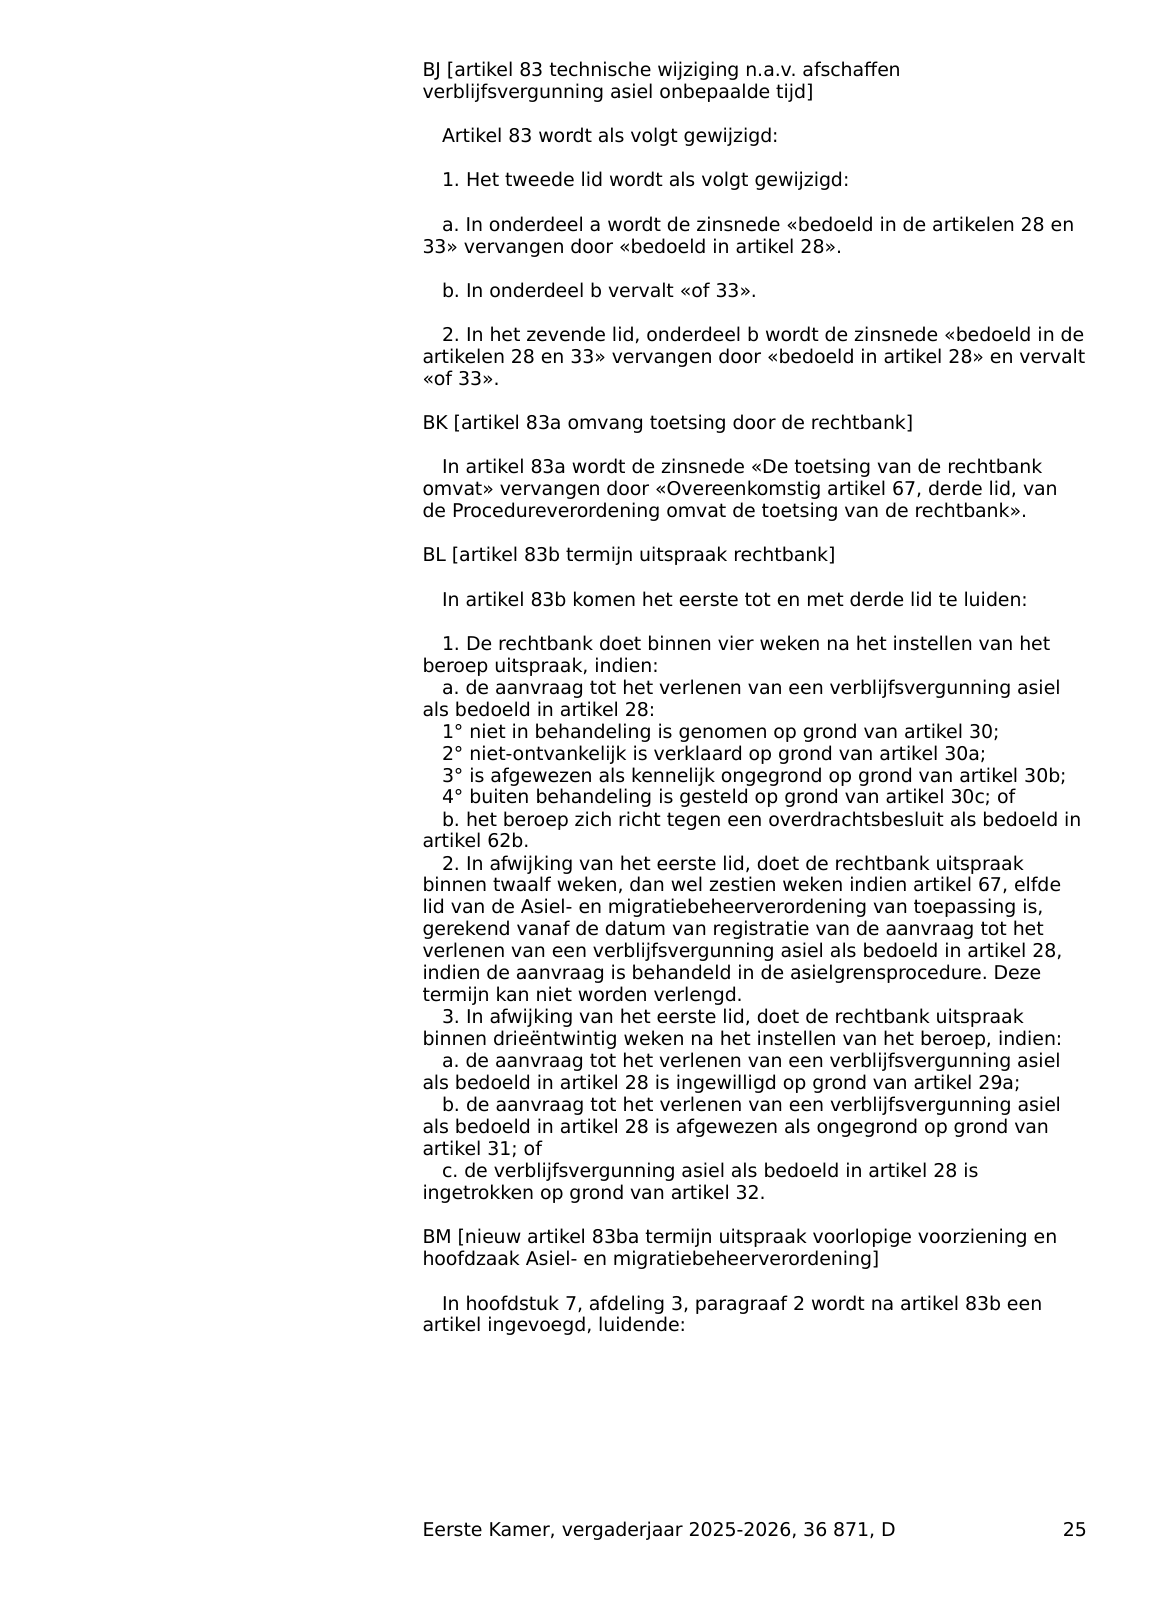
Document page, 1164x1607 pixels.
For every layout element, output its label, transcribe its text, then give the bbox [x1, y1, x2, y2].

text 3. In afwijking van het eerste lid, doet de rechtbank uitspraak binnen drieëntwintig weken na het instellen van het beroep, indien: [422, 1006, 1087, 1050]
text 2. In het zevende lid, onderdeel b wordt de zinsnede «bedoeld in de artikelen 28 en 33» vervangen door «bedoeld in artikel 28» en vervalt «of 33». [422, 324, 1087, 390]
text In hoofdstuk 7, afdeling 3, paragraaf 2 wordt na artikel 83b een artikel ingevoegd, luidende: [422, 1292, 1087, 1336]
text 1° niet in behandeling is genomen op grond van artikel 30; [422, 721, 1087, 742]
text 1. De rechtbank doet binnen vier weken na het instellen van het beroep uitspraak, indien: [422, 633, 1087, 677]
text b. de aanvraag tot het verlenen van een verblijfsvergunning asiel als bedoeld in artikel 28 is afgewezen als ongegrond op grond van artikel 31; of [422, 1094, 1087, 1160]
text BJ [artikel 83 technische wijziging n.a.v. afschaffen verblijfsvergunning asiel onbepaalde tijd] [422, 59, 1087, 103]
text BL [artikel 83b termijn uitspraak rechtbank] [422, 544, 1087, 566]
text c. de verblijfsvergunning asiel als bedoeld in artikel 28 is ingetrokken op grond van artikel 32. [422, 1160, 1087, 1204]
text 1. Het tweede lid wordt als volgt gewijzigd: [422, 169, 1087, 191]
text a. de aanvraag tot het verlenen van een verblijfsvergunning asiel als bedoeld in artikel 28: [422, 677, 1087, 721]
text In artikel 83b komen het eerste tot en met derde lid te luiden: [422, 588, 1087, 610]
text 3° is afgewezen als kennelijk ongegrond op grond van artikel 30b; [422, 764, 1087, 786]
text Artikel 83 wordt als volgt gewijzigd: [422, 125, 1087, 147]
text BM [nieuw artikel 83ba termijn uitspraak voorlopige voorziening en hoofdzaak Asiel- en migratiebeheerverordening] [422, 1226, 1087, 1270]
text 2° niet-ontvankelijk is verklaard op grond van artikel 30a; [422, 742, 1087, 764]
text a. de aanvraag tot het verlenen van een verblijfsvergunning asiel als bedoeld in artikel 28 is ingewilligd op grond van artikel 29a; [422, 1050, 1087, 1094]
text b. In onderdeel b vervalt «of 33». [422, 280, 1087, 302]
text 4° buiten behandeling is gesteld op grond van artikel 30c; of [422, 786, 1087, 808]
text BK [artikel 83a omvang toetsing door de rechtbank] [422, 412, 1087, 434]
text In artikel 83a wordt de zinsnede «De toetsing van de rechtbank omvat» vervangen door «Overeenkomstig artikel 67, derde lid, van de Procedureverordening omvat de toetsing van de rechtbank». [422, 456, 1087, 522]
text b. het beroep zich richt tegen een overdrachtsbesluit als bedoeld in artikel 62b. [422, 808, 1087, 852]
text a. In onderdeel a wordt de zinsnede «bedoeld in de artikelen 28 en 33» vervangen door «bedoeld in artikel 28». [422, 213, 1087, 257]
text 2. In afwijking van het eerste lid, doet de rechtbank uitspraak binnen twaalf weken, dan wel zestien weken indien artikel 67, elfde lid van de Asiel- en migratiebeheerverordening van toepassing is, gerekend vanaf de datum van registratie van de aanvraag tot het verlenen van een verblijfsvergunning asiel als bedoeld in artikel 28, indien de aanvraag is behandeld in de asielgrensprocedure. Deze termijn kan niet worden verlengd. [422, 852, 1087, 1006]
